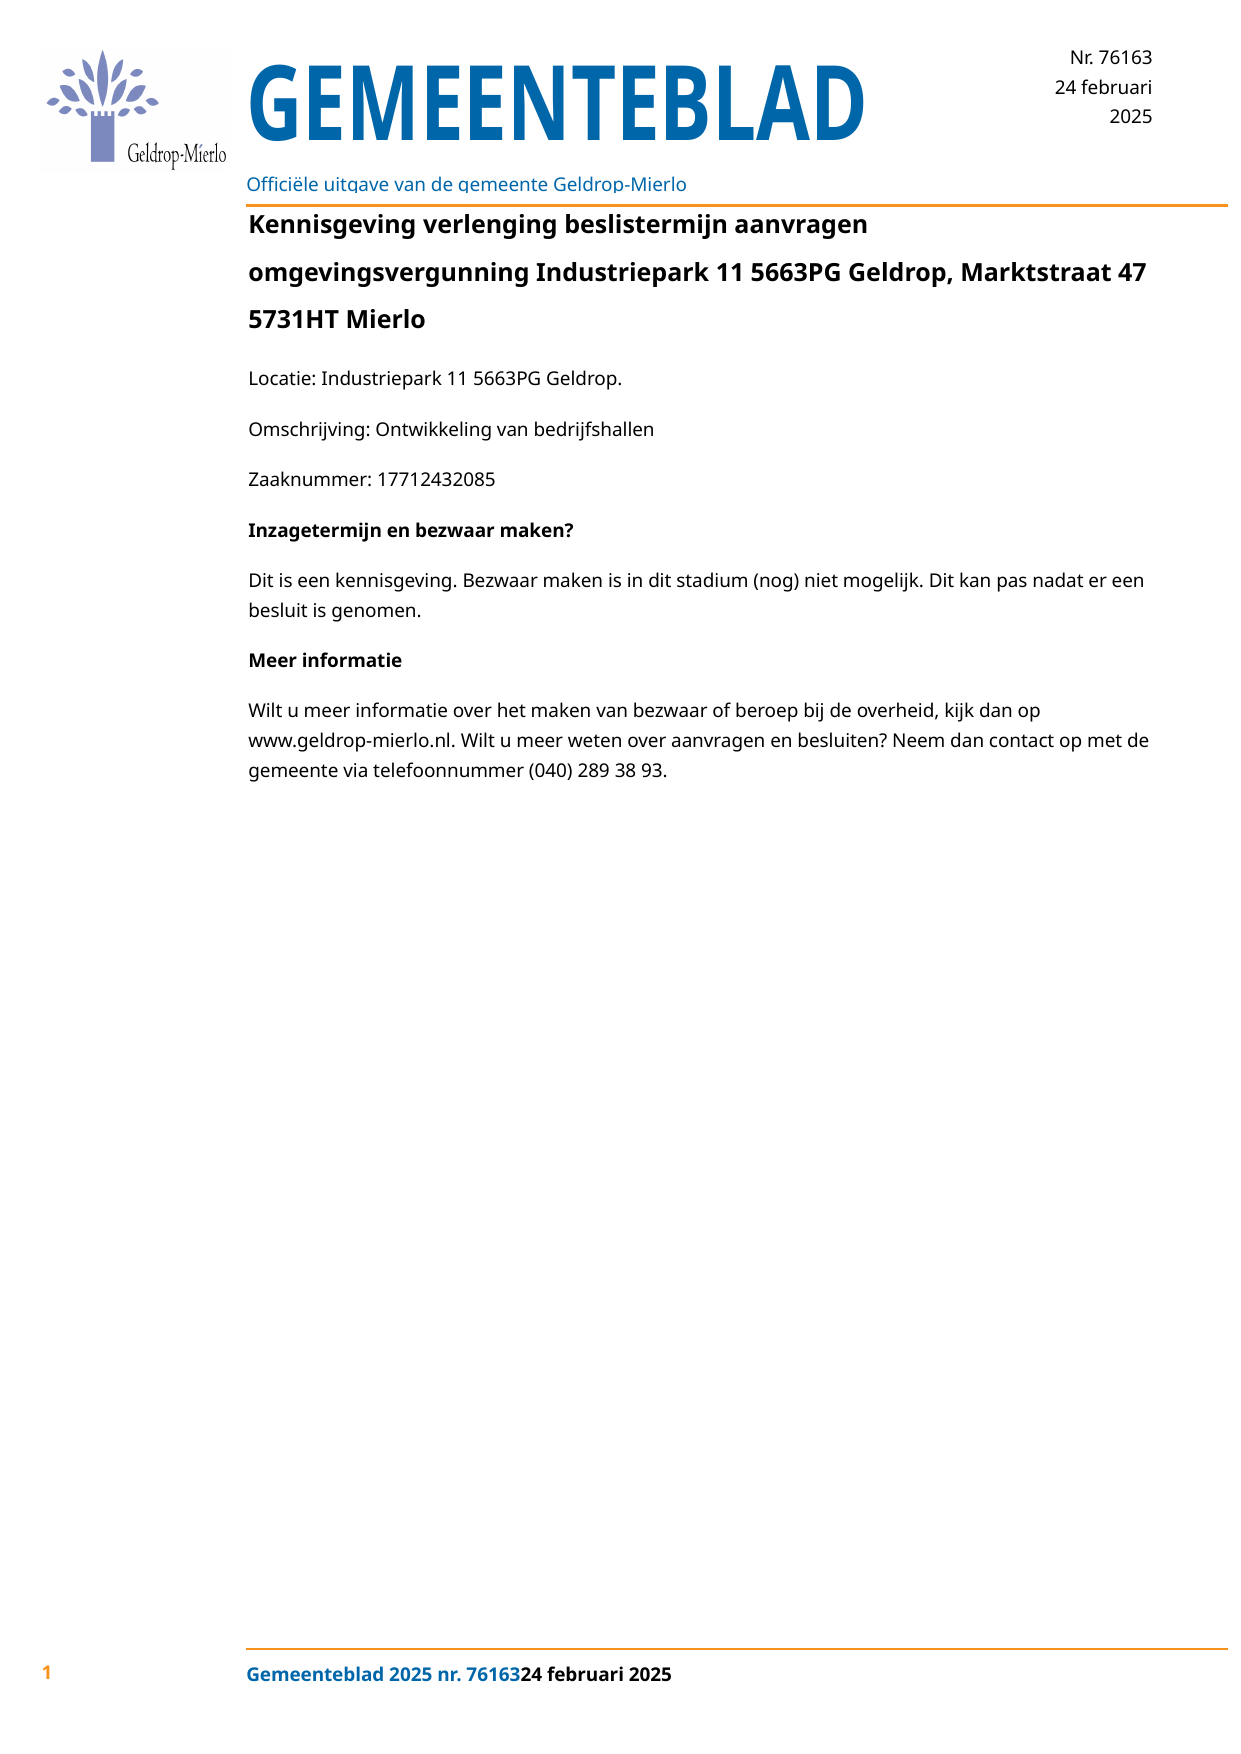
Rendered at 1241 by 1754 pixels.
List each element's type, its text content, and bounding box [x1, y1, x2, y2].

text Meer informatie [248, 647, 1152, 673]
text Dit is een kennisgeving. Bezwaar maken is in dit stadium (nog) niet mogelijk. Dit kan pas nadat er een besluit is genomen. [248, 567, 1152, 622]
text Wilt u meer informatie over het maken van bezwaar of beroep bij de overheid, kijk dan op www.geldrop-mierlo.nl. Wilt u meer weten over aanvragen en besluiten? Neem dan contact op met de gemeente via telefoonnummer (040) 289 38 93. [248, 698, 1152, 782]
text Locatie: Industriepark 11 5663PG Geldrop. [248, 366, 1152, 391]
text Omschrijving: Ontwikkeling van bedrijfshallen [248, 416, 1152, 442]
text Inzagetermijn en bezwaar maken? [248, 517, 1152, 542]
picture [41, 47, 231, 172]
text Zaaknummer: 17712432085 [248, 466, 1152, 492]
text Kennisgeving verlenging beslistermijn aanvragen omgevingsvergunning Industriepark 11 5663PG Geldrop, Marktstraat 47 5731HT Mierlo [248, 207, 1152, 336]
